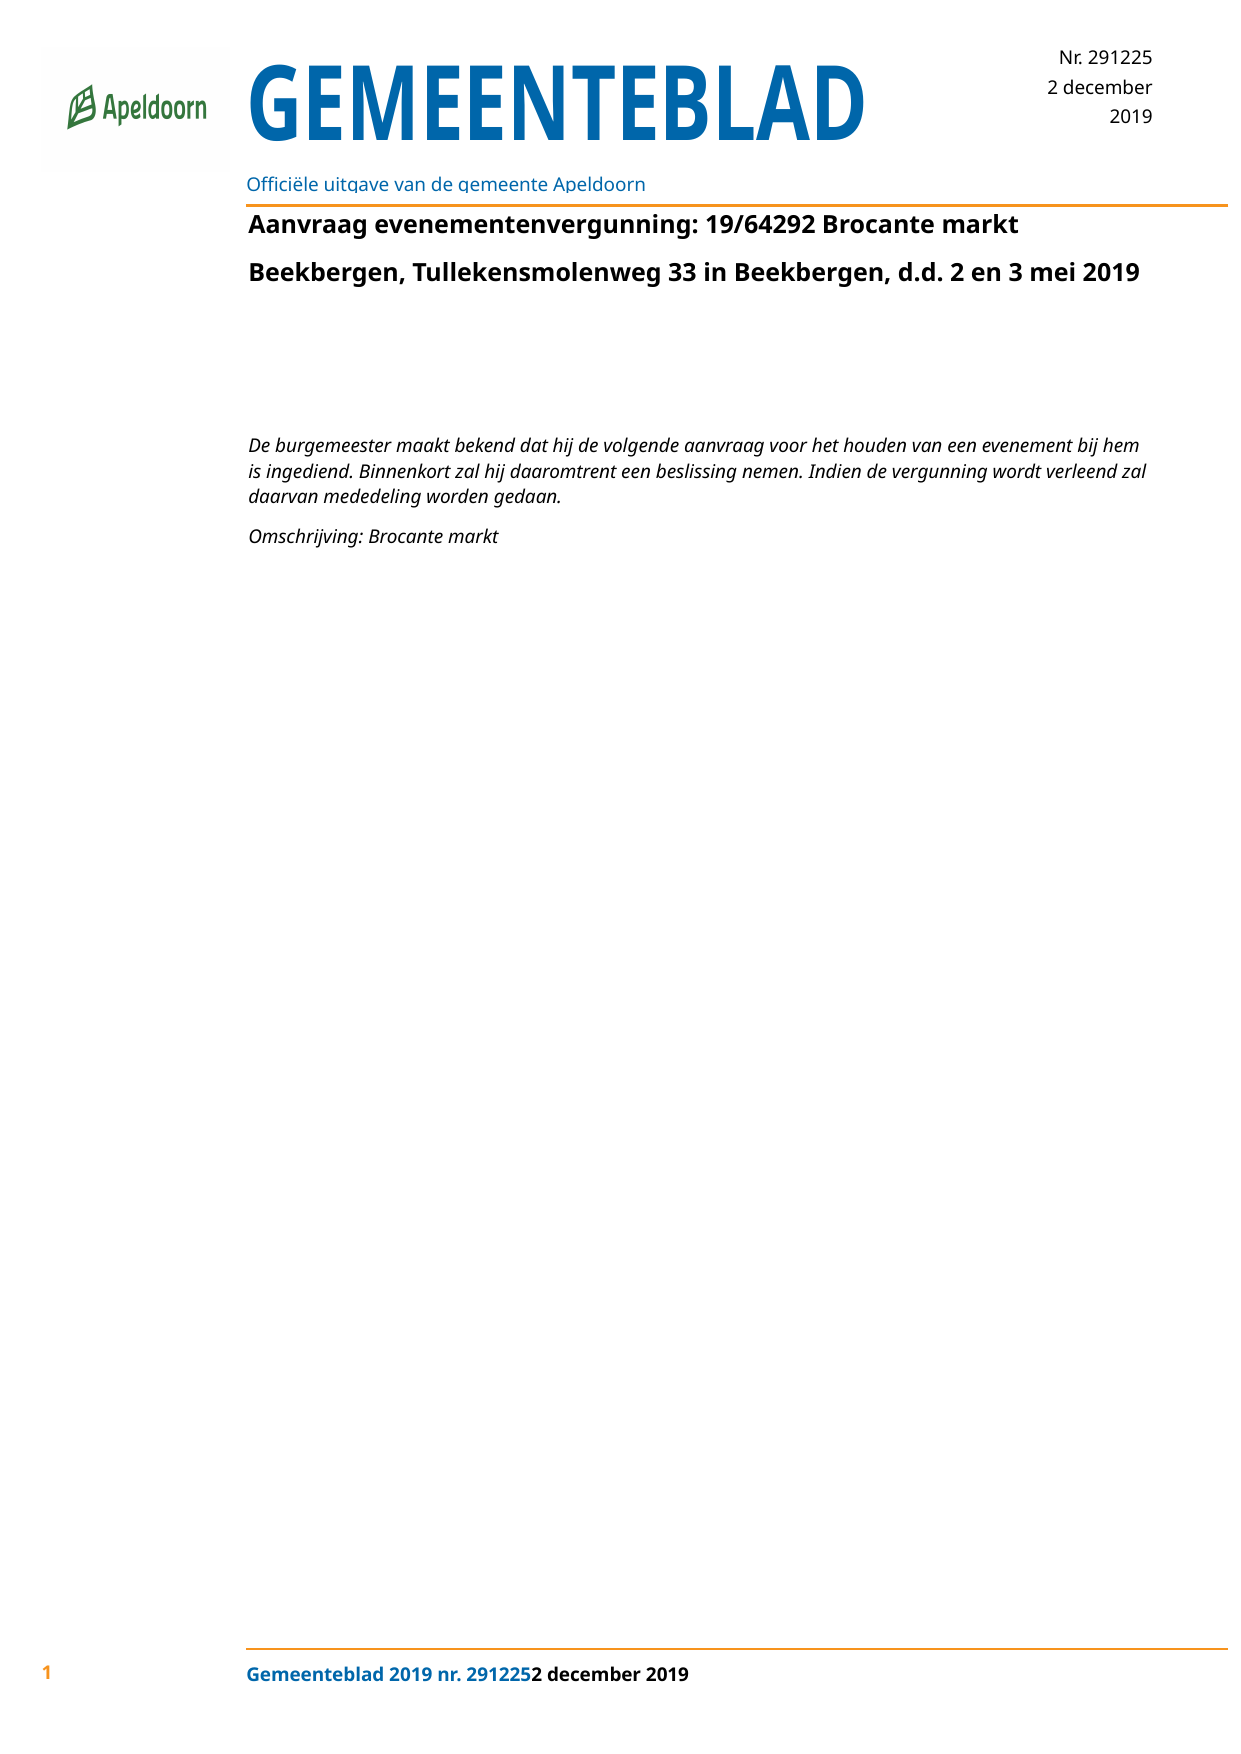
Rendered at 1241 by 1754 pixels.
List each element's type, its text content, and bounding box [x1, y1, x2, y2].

text Aanvraag evenementenvergunning: 19/64292 Brocante markt Beekbergen, Tullekensmolenweg 33 in Beekbergen, d.d. 2 en 3 mei 2019 [248, 207, 1152, 288]
text De burgemeester maakt bekend dat hij de volgende aanvraag voor het houden van een evenement bij hem is ingediend. Binnenkort zal hij daaromtrent een beslissing nemen. Indien de vergunning wordt verleend zal daarvan mededeling worden gedaan. [248, 432, 1152, 509]
text Omschrijving: Brocante markt [248, 523, 1152, 549]
picture [41, 47, 231, 172]
